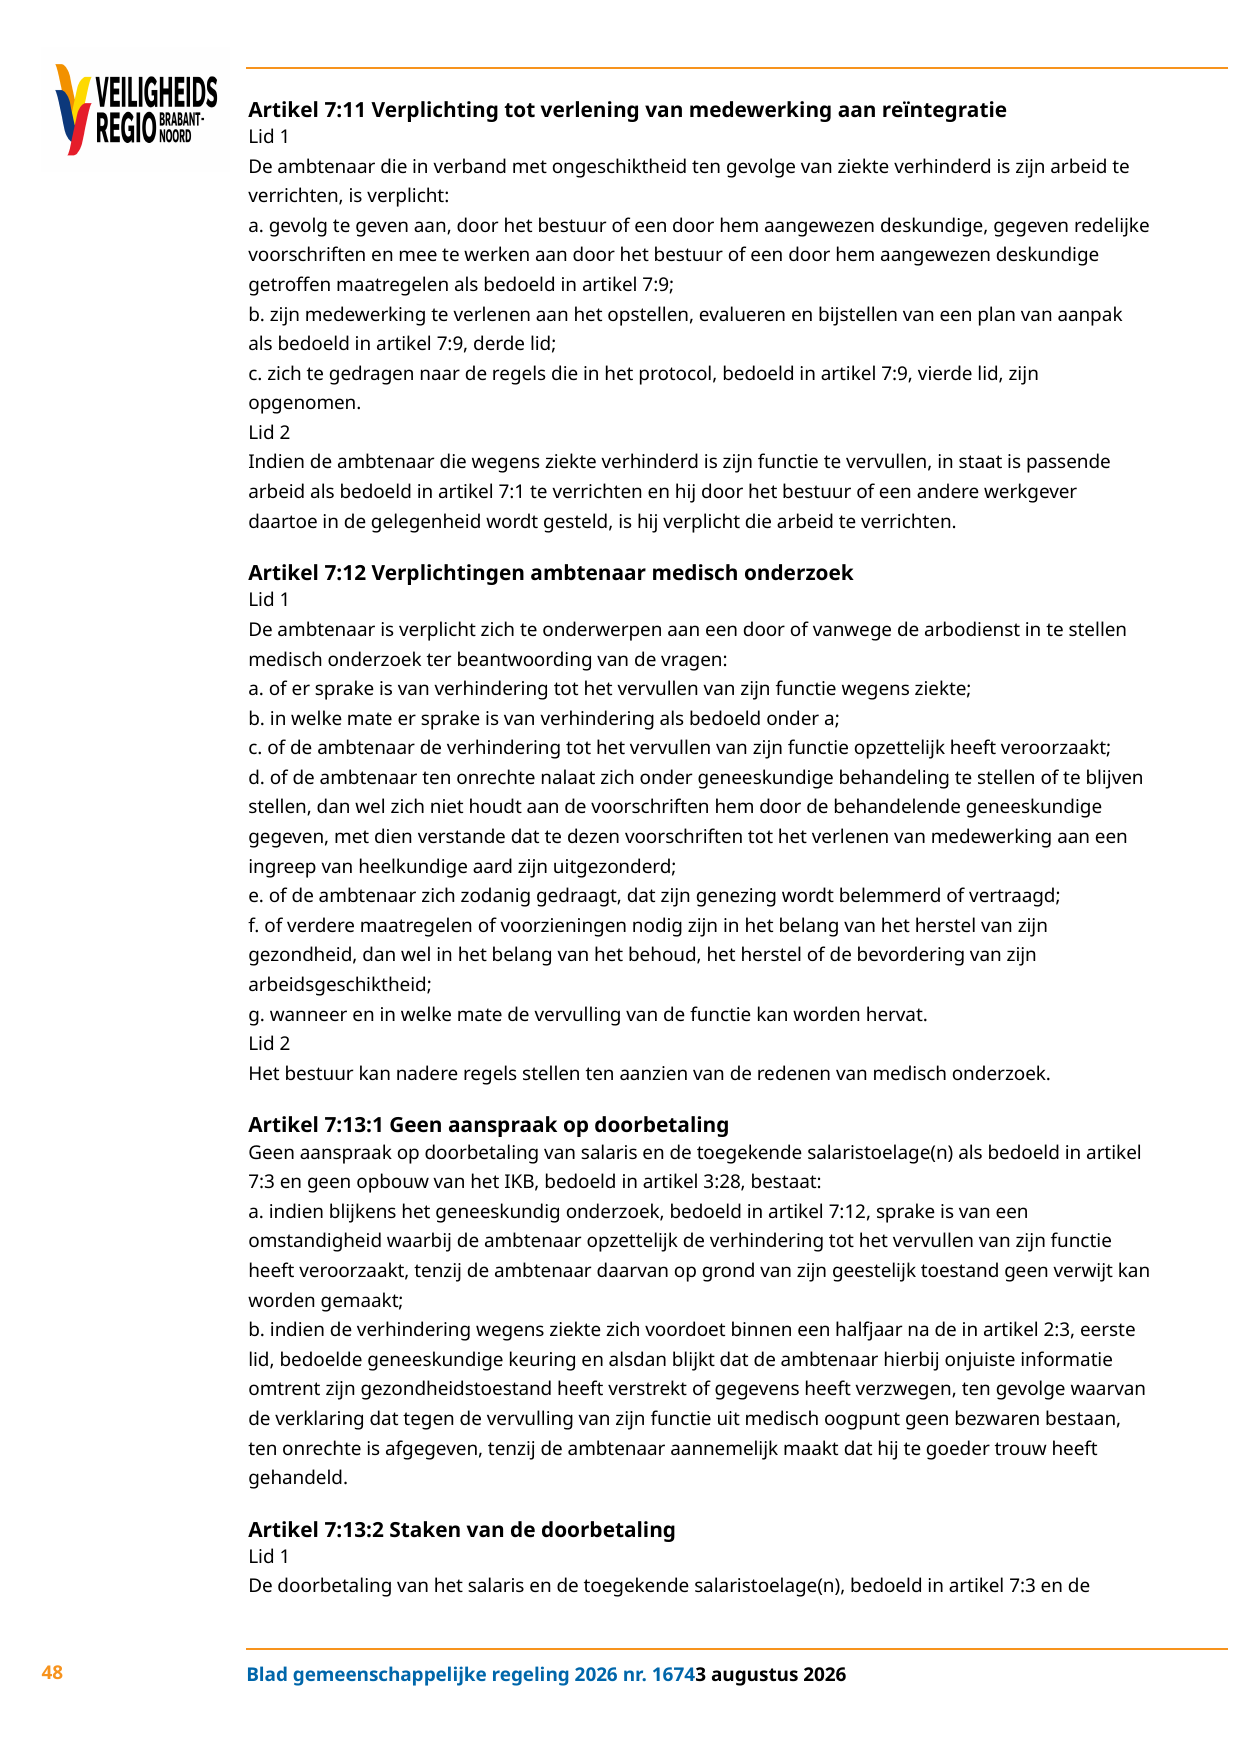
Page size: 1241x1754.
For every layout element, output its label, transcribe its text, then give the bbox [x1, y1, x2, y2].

text Artikel 7:11 Verplichting tot verlening van medewerking aan reïntegratie [248, 95, 1152, 123]
text g. wanneer en in welke mate de vervulling van de functie kan worden hervat. [248, 1001, 1152, 1027]
text Lid 1 [248, 1543, 1152, 1569]
text Lid 2 [248, 419, 1152, 445]
text b. indien de verhindering wegens ziekte zich voordoet binnen een halfjaar na de in artikel 2:3, eerste lid, bedoelde geneeskundige keuring en alsdan blijkt dat de ambtenaar hierbij onjuiste informatie omtrent zijn gezondheidstoestand heeft verstrekt of gegevens heeft verzwegen, ten gevolge waarvan de verklaring dat tegen de vervulling van zijn functie uit medisch oogpunt geen bezwaren bestaan, ten onrechte is afgegeven, tenzij de ambtenaar aannemelijk maakt dat hij te goeder trouw heeft gehandeld. [248, 1316, 1152, 1490]
text Indien de ambtenaar die wegens ziekte verhinderd is zijn functie te vervullen, in staat is passende arbeid als bedoeld in artikel 7:1 te verrichten en hij door het bestuur of een andere werkgever daartoe in de gelegenheid wordt gesteld, is hij verplicht die arbeid te verrichten. [248, 449, 1152, 533]
text De doorbetaling van het salaris en de toegekende salaristoelage(n), bedoeld in artikel 7:3 en de [248, 1573, 1152, 1598]
text a. gevolg te geven aan, door het bestuur of een door hem aangewezen deskundige, gegeven redelijke voorschriften en mee te werken aan door het bestuur of een door hem aangewezen deskundige getroffen maatregelen als bedoeld in artikel 7:9; [248, 212, 1152, 297]
text Het bestuur kan nadere regels stellen ten aanzien van de redenen van medisch onderzoek. [248, 1060, 1152, 1086]
picture [41, 47, 231, 172]
text c. of de ambtenaar de verhindering tot het vervullen van zijn functie opzettelijk heeft veroorzaakt; [248, 734, 1152, 760]
text Lid 1 [248, 587, 1152, 612]
text De ambtenaar die in verband met ongeschiktheid ten gevolge van ziekte verhinderd is zijn arbeid te verrichten, is verplicht: [248, 153, 1152, 208]
text Artikel 7:13:1 Geen aanspraak op doorbetaling [248, 1110, 1152, 1139]
text b. in welke mate er sprake is van verhindering als bedoeld onder a; [248, 705, 1152, 731]
text e. of de ambtenaar zich zodanig gedraagt, dat zijn genezing wordt belemmerd of vertraagd; [248, 882, 1152, 908]
text a. of er sprake is van verhindering tot het vervullen van zijn functie wegens ziekte; [248, 675, 1152, 701]
text c. zich te gedragen naar de regels die in het protocol, bedoeld in artikel 7:9, vierde lid, zijn opgenomen. [248, 360, 1152, 415]
text De ambtenaar is verplicht zich te onderwerpen aan een door of vanwege de arbodienst in te stellen medisch onderzoek ter beantwoording van de vragen: [248, 616, 1152, 672]
text Artikel 7:12 Verplichtingen ambtenaar medisch onderzoek [248, 558, 1152, 587]
text Lid 2 [248, 1030, 1152, 1056]
text Artikel 7:13:2 Staken van de doorbetaling [248, 1515, 1152, 1543]
text f. of verdere maatregelen of voorzieningen nodig zijn in het belang van het herstel van zijn gezondheid, dan wel in het belang van het behoud, het herstel of de bevordering van zijn arbeidsgeschiktheid; [248, 912, 1152, 997]
text a. indien blijkens het geneeskundig onderzoek, bedoeld in artikel 7:12, sprake is van een omstandigheid waarbij de ambtenaar opzettelijk de verhindering tot het vervullen van zijn functie heeft veroorzaakt, tenzij de ambtenaar daarvan op grond van zijn geestelijk toestand geen verwijt kan worden gemaakt; [248, 1198, 1152, 1312]
text Lid 1 [248, 123, 1152, 149]
text Geen aanspraak op doorbetaling van salaris en de toegekende salaristoelage(n) als bedoeld in artikel 7:3 en geen opbouw van het IKB, bedoeld in artikel 3:28, bestaat: [248, 1139, 1152, 1194]
text d. of de ambtenaar ten onrechte nalaat zich onder geneeskundige behandeling te stellen of te blijven stellen, dan wel zich niet houdt aan de voorschriften hem door de behandelende geneeskundige gegeven, met dien verstande dat te dezen voorschriften tot het verlenen van medewerking aan een ingreep van heelkundige aard zijn uitgezonderd; [248, 764, 1152, 879]
text b. zijn medewerking te verlenen aan het opstellen, evalueren en bijstellen van een plan van aanpak als bedoeld in artikel 7:9, derde lid; [248, 301, 1152, 356]
